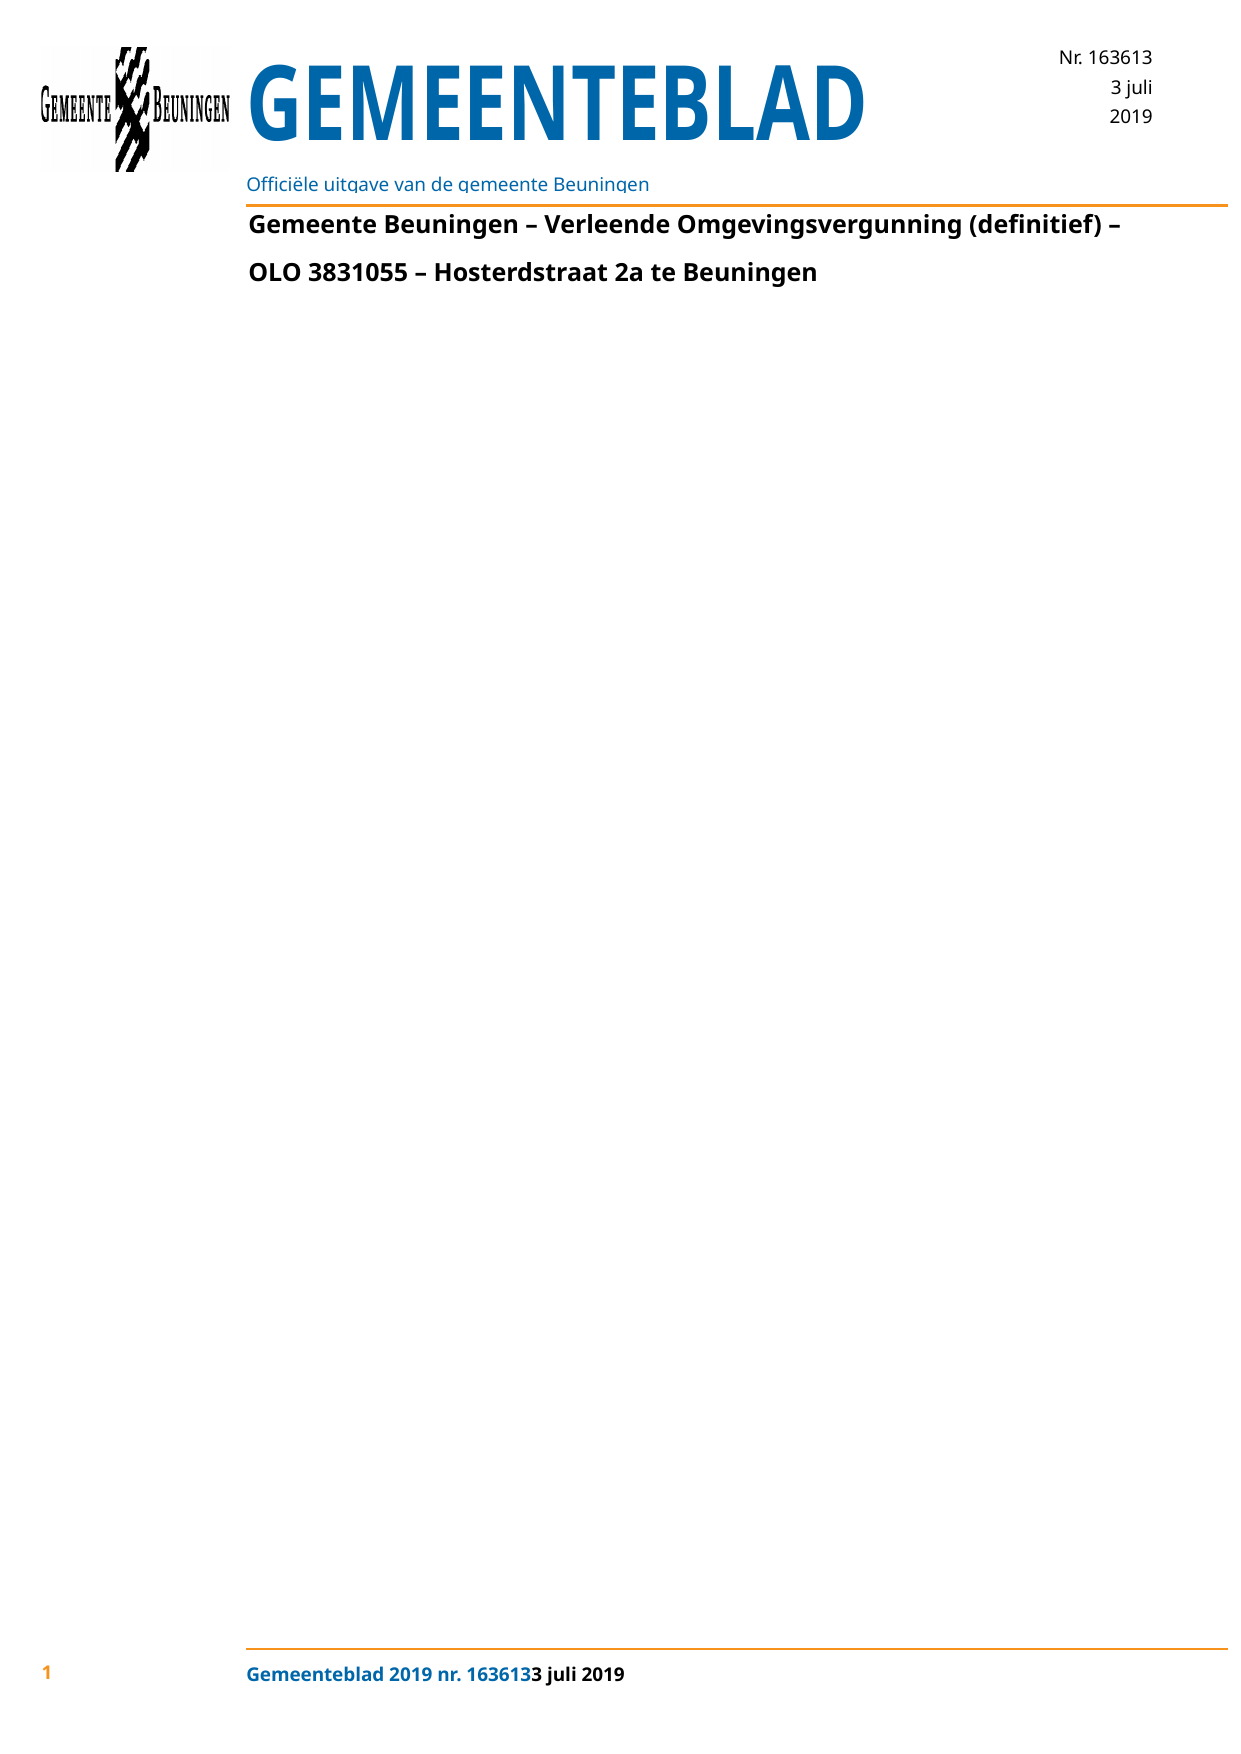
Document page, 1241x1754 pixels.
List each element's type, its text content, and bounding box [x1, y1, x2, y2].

text Gemeente Beuningen – Verleende Omgevingsvergunning (definitief) – OLO 3831055 – Hosterdstraat 2a te Beuningen [248, 207, 1152, 288]
picture [41, 47, 231, 172]
